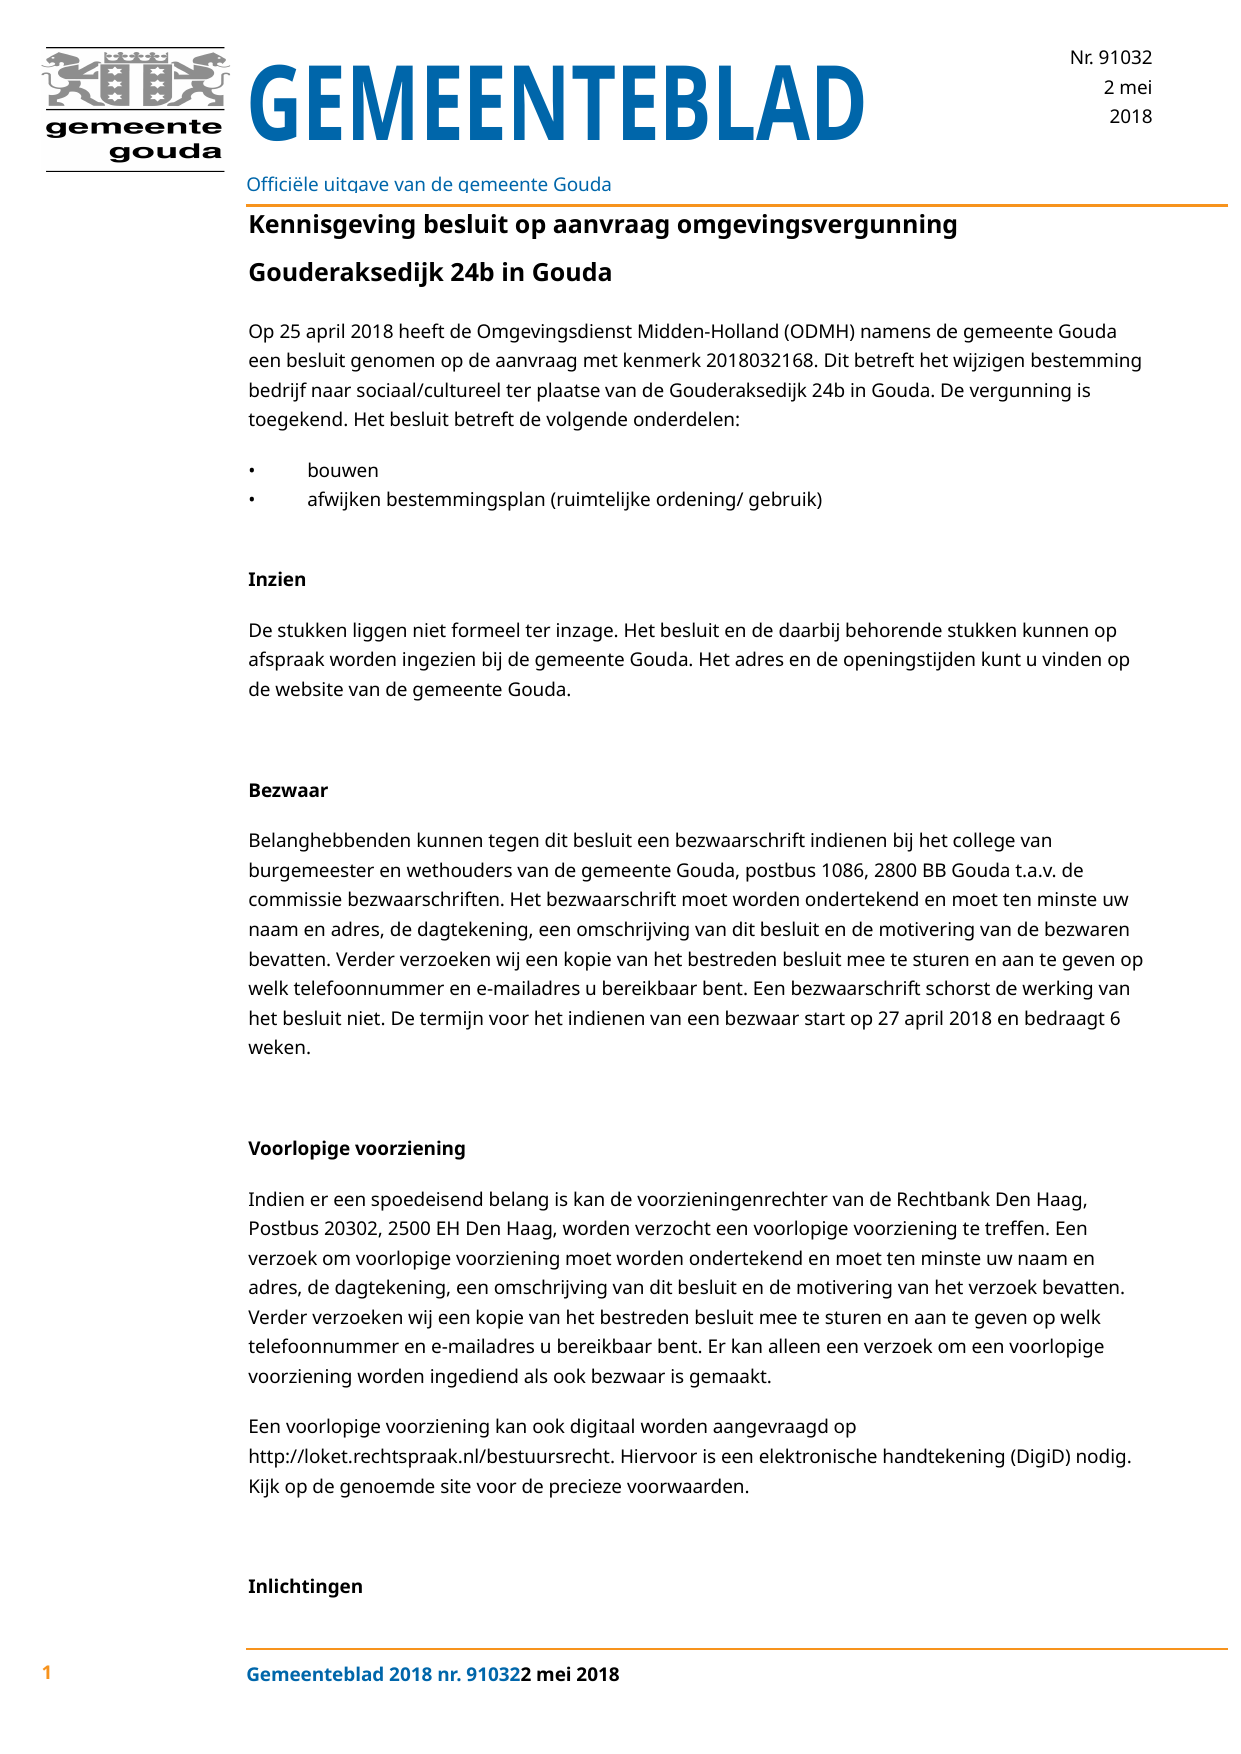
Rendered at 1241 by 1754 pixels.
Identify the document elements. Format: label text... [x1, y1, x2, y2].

text Bezwaar [248, 777, 1152, 803]
picture [41, 47, 231, 172]
text Voorlopige voorziening [248, 1135, 1152, 1161]
text Inzien [248, 567, 1152, 592]
text Kennisgeving besluit op aanvraag omgevingsvergunning Gouderaksedijk 24b in Gouda [248, 207, 1152, 288]
text Inlichtingen [248, 1574, 1152, 1599]
text Indien er een spoedeisend belang is kan de voorzieningenrechter van de Rechtbank Den Haag, Postbus 20302, 2500 EH Den Haag, worden verzocht een voorlopige voorziening te treffen. Een verzoek om voorlopige voorziening moet worden ondertekend en moet ten minste uw naam en adres, de dagtekening, een omschrijving van dit besluit en de motivering van het verzoek bevatten. Verder verzoeken wij een kopie van het bestreden besluit mee te sturen en aan te geven op welk telefoonnummer en e-mailadres u bereikbaar bent. Er kan alleen een verzoek om een voorlopige voorziening worden ingediend als ook bezwaar is gemaakt. [248, 1186, 1152, 1389]
list afwijken bestemmingsplan (ruimtelijke ordening/ gebruik) [248, 487, 1152, 512]
text Belanghebbenden kunnen tegen dit besluit een bezwaarschrift indienen bij het college van burgemeester en wethouders van de gemeente Gouda, postbus 1086, 2800 BB Gouda t.a.v. de commissie bezwaarschriften. Het bezwaarschrift moet worden ondertekend en moet ten minste uw naam en adres, de dagtekening, een omschrijving van dit besluit en de motivering van de bezwaren bevatten. Verder verzoeken wij een kopie van het bestreden besluit mee te sturen en aan te geven op welk telefoonnummer en e-mailadres u bereikbaar bent. Een bezwaarschrift schorst de werking van het besluit niet. De termijn voor het indienen van een bezwaar start op 27 april 2018 en bedraagt 6 weken. [248, 827, 1152, 1060]
list bouwen [248, 457, 1152, 483]
text Een voorlopige voorziening kan ook digitaal worden aangevraagd op http://loket.rechtspraak.nl/bestuursrecht. Hiervoor is een elektronische handtekening (DigiD) nodig. Kijk op de genoemde site voor de precieze voorwaarden. [248, 1414, 1152, 1499]
text De stukken liggen niet formeel ter inzage. Het besluit en de daarbij behorende stukken kunnen op afspraak worden ingezien bij de gemeente Gouda. Het adres en de openingstijden kunt u vinden op de website van de gemeente Gouda. [248, 617, 1152, 702]
text Op 25 april 2018 heeft de Omgevingsdienst Midden-Holland (ODMH) namens de gemeente Gouda een besluit genomen op de aanvraag met kenmerk 2018032168. Dit betreft het wijzigen bestemming bedrijf naar sociaal/cultureel ter plaatse van de Gouderaksedijk 24b in Gouda. De vergunning is toegekend. Het besluit betreft de volgende onderdelen: [248, 318, 1152, 432]
